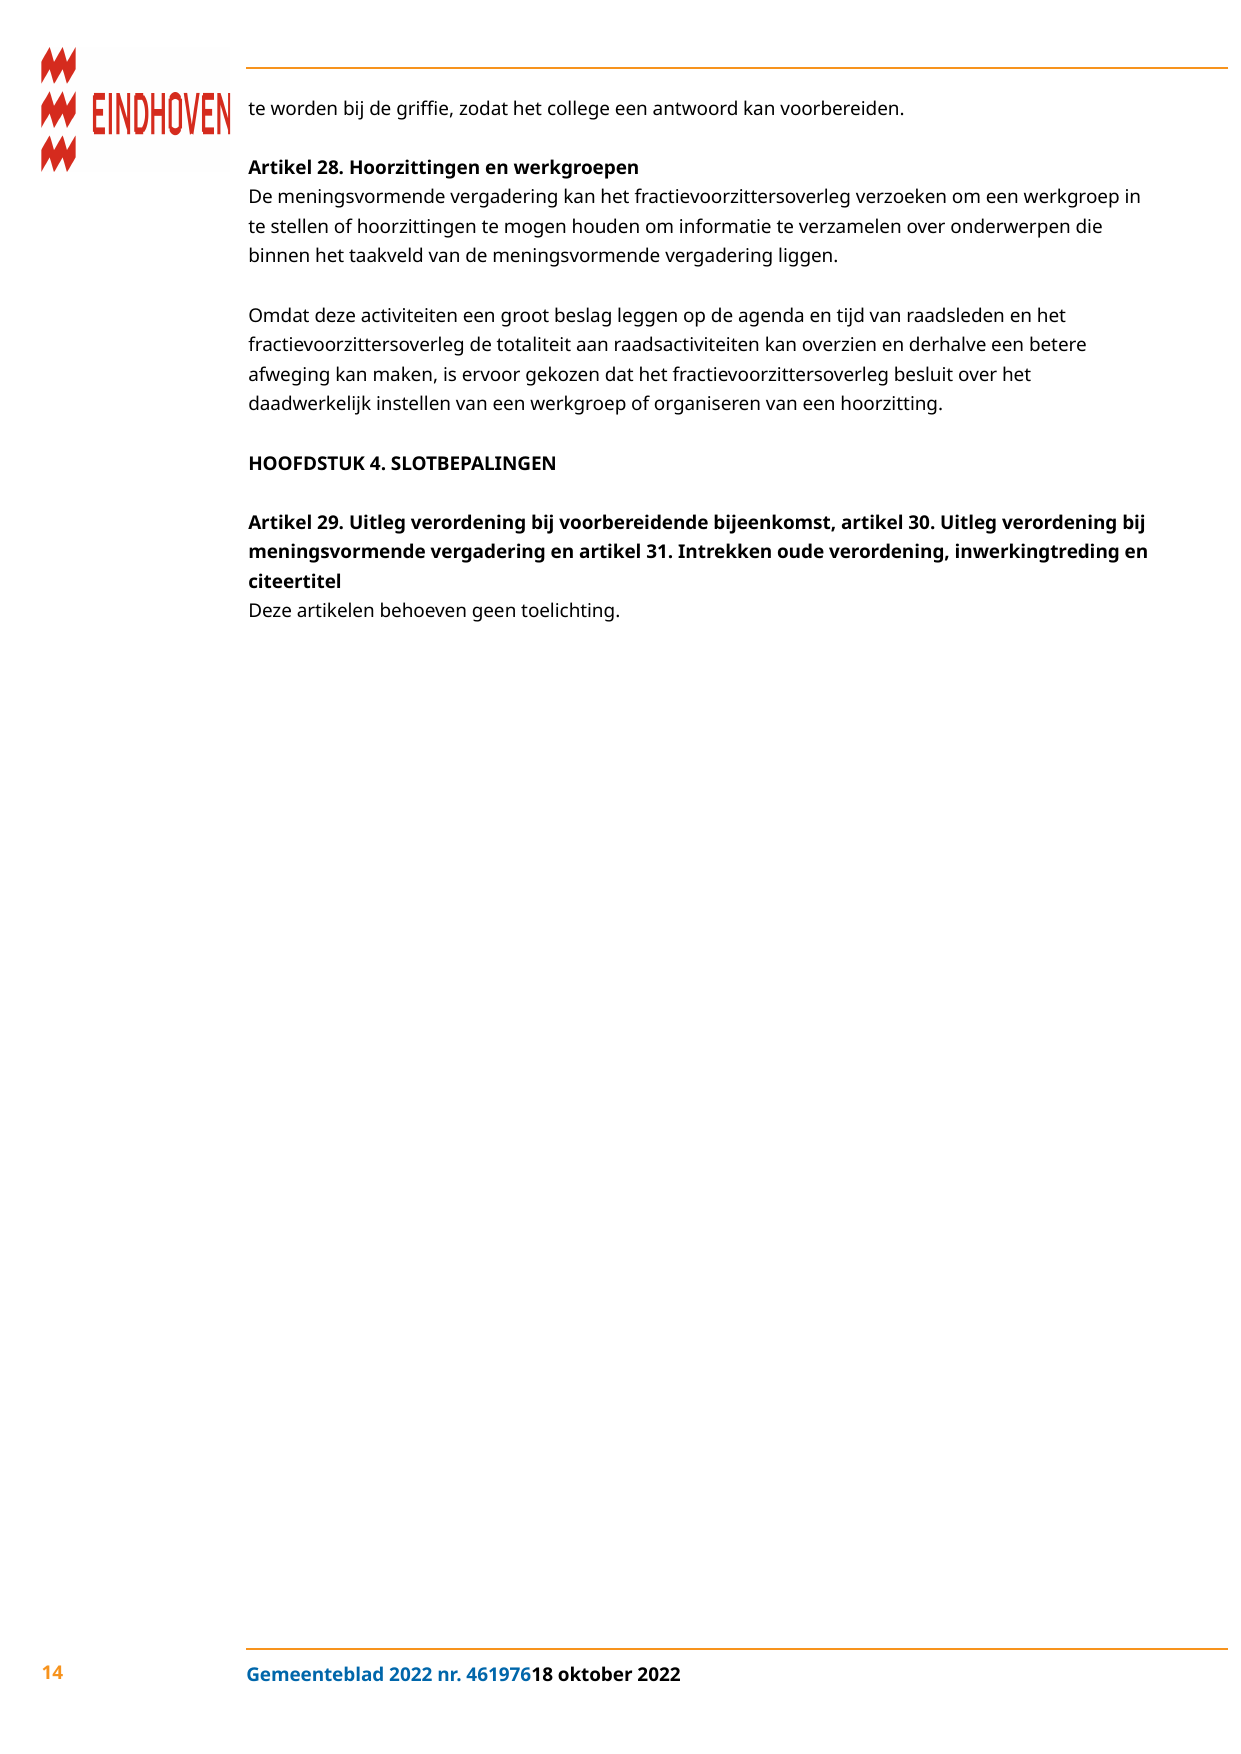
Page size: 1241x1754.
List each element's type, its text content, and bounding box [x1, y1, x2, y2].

text HOOFDSTUK 4. SLOTBEPALINGEN [248, 450, 1152, 476]
text Artikel 28. Hoorzittingen en werkgroepen [248, 154, 1152, 180]
text te worden bij de griffie, zodat het college een antwoord kan voorbereiden. [248, 95, 1152, 121]
text De meningsvormende vergadering kan het fractievoorzittersoverleg verzoeken om een werkgroep in te stellen of hoorzittingen te mogen houden om informatie te verzamelen over onderwerpen die binnen het taakveld van de meningsvormende vergadering liggen. [248, 183, 1152, 268]
picture [41, 47, 231, 172]
text Artikel 29. Uitleg verordening bij voorbereidende bijeenkomst, artikel 30. Uitleg verordening bij meningsvormende vergadering en artikel 31. Intrekken oude verordening, inwerkingtreding en citeertitel [248, 509, 1152, 594]
text Deze artikelen behoeven geen toelichting. [248, 598, 1152, 623]
text Omdat deze activiteiten een groot beslag leggen op de agenda en tijd van raadsleden en het fractievoorzittersoverleg de totaliteit aan raadsactiviteiten kan overzien en derhalve een betere afweging kan maken, is ervoor gekozen dat het fractievoorzittersoverleg besluit over het daadwerkelijk instellen van een werkgroep of organiseren van een hoorzitting. [248, 302, 1152, 416]
